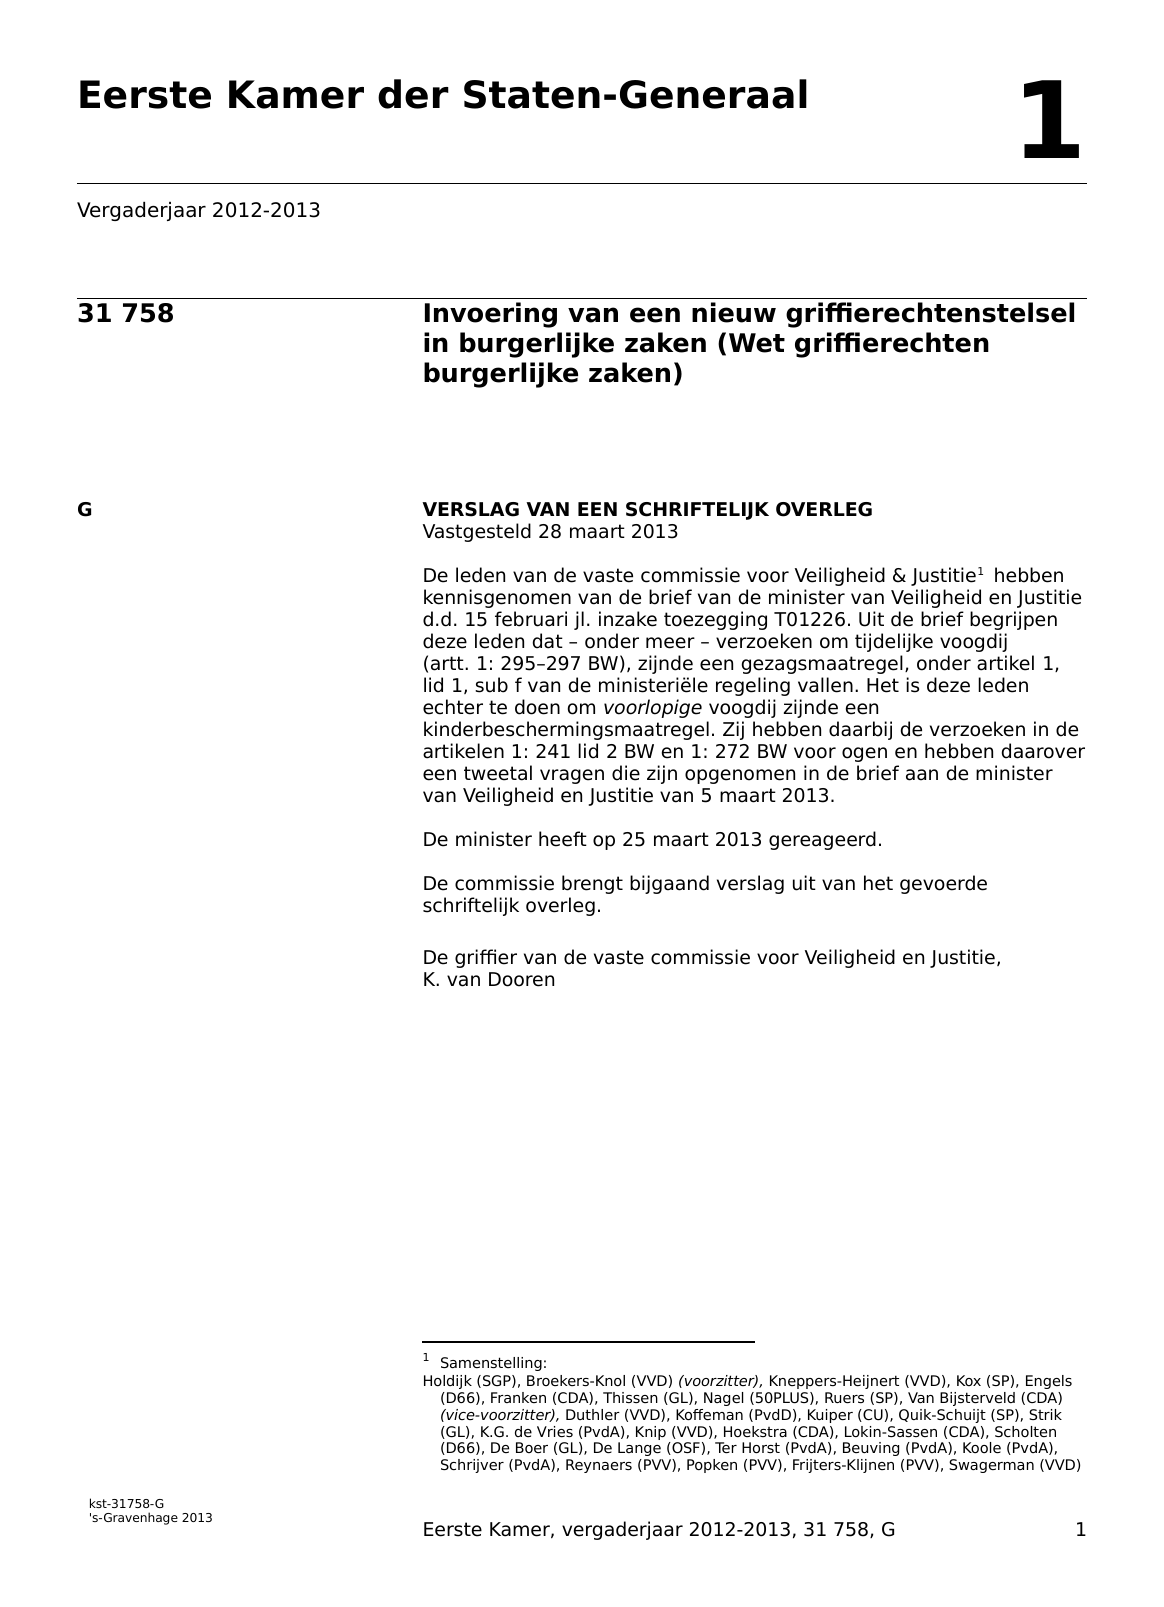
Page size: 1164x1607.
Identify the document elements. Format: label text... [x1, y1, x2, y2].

table_header 1 [886, 59, 1087, 183]
table_cell Vergaderjaar 2012-2013 [77, 184, 1087, 298]
text De griffier van de vaste commissie voor Veiligheid en Justitie, K. van Dooren [422, 947, 1087, 991]
subtitle 31 758 Invoering van een nieuw griffierechtenstelsel in burgerlijke zaken (Wet griffierechten burgerlijke zaken) [77, 299, 1087, 388]
subtitle G VERSLAG VAN EEN SCHRIFTELIJK OVERLEG [77, 499, 1087, 521]
text Holdijk (SGP), Broekers-Knol (VVD) (voorzitter), Kneppers-Heijnert (VVD), Kox (SP), Engels (D66), Franken (CDA), Thissen (GL), Nagel (50PLUS), Ruers (SP), Van Bijsterveld (CDA) (vice-voorzitter), Duthler (VVD), Koffeman (PvdD), Kuiper (CU), Quik-Schuijt (SP), Strik (GL), K.G. de Vries (PvdA), Knip (VVD), Hoekstra (CDA), Lokin-Sassen (CDA), Scholten (D66), De Boer (GL), De Lange (OSF), Ter Horst (PvdA), Beuving (PvdA), Koole (PvdA), Schrijver (PvdA), Reynaers (PVV), Popken (PVV), Frijters-Klijnen (PVV), Swagerman (VVD) [422, 1373, 1087, 1474]
text Samenstelling: [422, 1351, 1087, 1373]
text Vastgesteld 28 maart 2013 [422, 521, 1087, 543]
text De commissie brengt bijgaand verslag uit van het gevoerde schriftelijk overleg. [422, 873, 1087, 917]
text De leden van de vaste commissie voor Veiligheid & Justitie hebben kennisgenomen van de brief van de minister van Veiligheid en Justitie d.d. 15 februari jl. inzake toezegging T01226. Uit de brief begrijpen deze leden dat – onder meer – verzoeken om tijdelijke voogdij (artt. 1: 295–297 BW), zijnde een gezagsmaatregel, onder artikel 1, lid 1, sub f van de ministeriële regeling vallen. Het is deze leden echter te doen om voorlopige voogdij zijnde een kinderbeschermingsmaatregel. Zij hebben daarbij de verzoeken in de artikelen 1: 241 lid 2 BW en 1: 272 BW voor ogen en hebben daarover een tweetal vragen die zijn opgenomen in de brief aan de minister van Veiligheid en Justitie van 5 maart 2013. [422, 565, 1087, 807]
table_header Eerste Kamer der Staten-Generaal [77, 59, 886, 183]
text 's-Gravenhage 2013 [88, 1511, 323, 1525]
text De minister heeft op 25 maart 2013 gereageerd. [422, 829, 1087, 851]
text kst-31758-G [88, 1497, 323, 1511]
